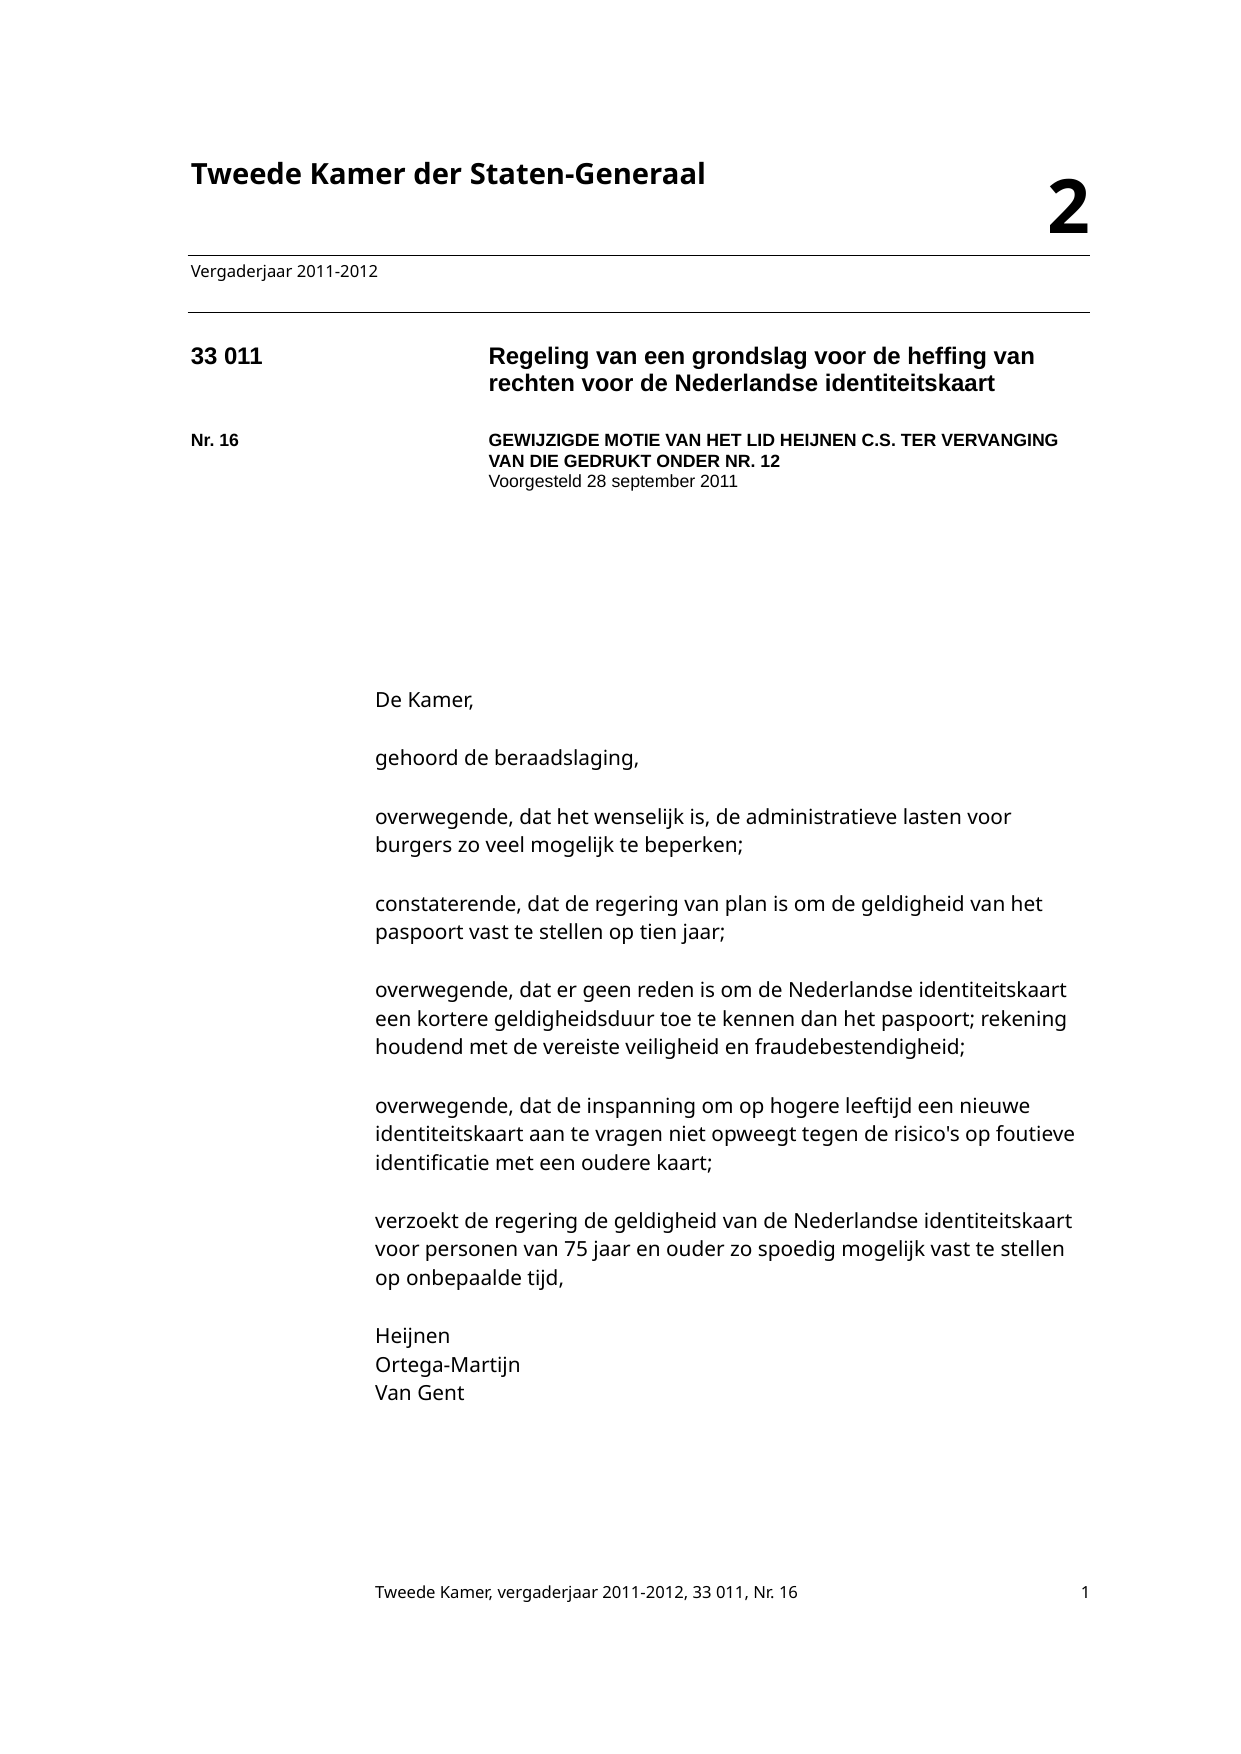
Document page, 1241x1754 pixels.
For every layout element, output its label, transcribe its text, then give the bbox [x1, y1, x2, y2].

text Ortega-Martijn [375, 1350, 1090, 1378]
text constaterende, dat de regering van plan is om de geldigheid van het paspoort vast te stellen op tien jaar; [375, 889, 1090, 946]
text Van Gent [375, 1378, 1090, 1407]
table_header Tweede Kamer der Staten-Generaal [188, 150, 909, 255]
table_cell [485, 313, 1090, 339]
table_cell Regeling van een grondslag voor de heffing van rechten voor de Nederlandse identiteitskaart [485, 339, 1090, 427]
table_header 2 [910, 150, 1090, 255]
text overwegende, dat de inspanning om op hogere leeftijd een nieuwe identiteitskaart aan te vragen niet opweegt tegen de risico's op foutieve identificatie met een oudere kaart; [375, 1091, 1090, 1176]
table_cell Vergaderjaar 2011-2012 [188, 256, 485, 312]
text overwegende, dat het wenselijk is, de administratieve lasten voor burgers zo veel mogelijk te beperken; [375, 802, 1090, 859]
table_cell [188, 313, 485, 339]
table_cell Nr. 16 [188, 427, 485, 566]
table_cell 33 011 [188, 339, 485, 427]
text De Kamer, [375, 685, 1090, 713]
table_cell [485, 256, 1090, 312]
text Heijnen [375, 1321, 1090, 1350]
table_cell GEWIJZIGDE MOTIE VAN HET LID HEIJNEN C.S. TER VERVANGING VAN DIE GEDRUKT ONDER NR. 12 Voorgesteld 28 september 2011 [485, 427, 1090, 566]
text overwegende, dat er geen reden is om de Nederlandse identiteitskaart een kortere geldigheidsduur toe te kennen dan het paspoort; rekening houdend met de vereiste veiligheid en fraudebestendigheid; [375, 976, 1090, 1061]
text verzoekt de regering de geldigheid van de Nederlandse identiteitskaart voor personen van 75 jaar en ouder zo spoedig mogelijk vast te stellen op onbepaalde tijd, [375, 1206, 1090, 1291]
text gehoord de beraadslaging, [375, 743, 1090, 772]
